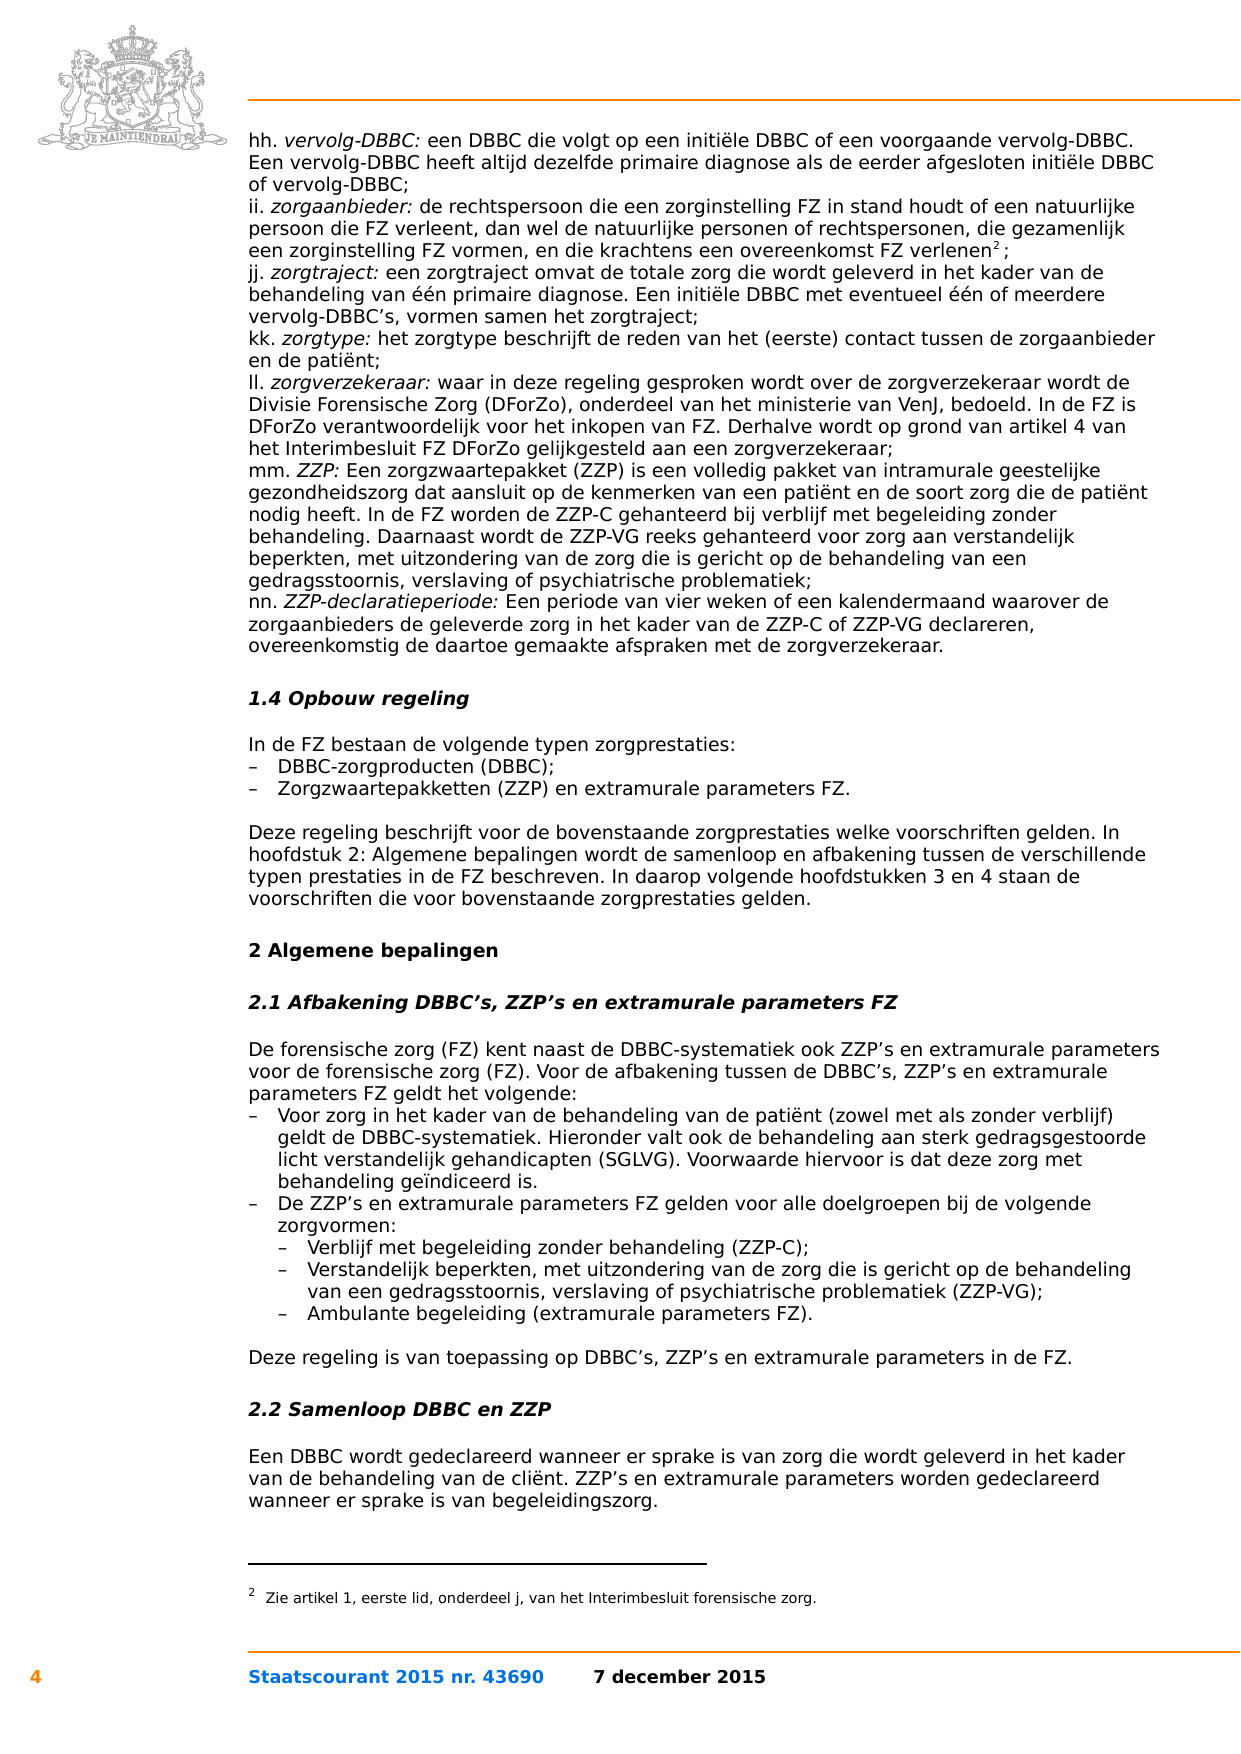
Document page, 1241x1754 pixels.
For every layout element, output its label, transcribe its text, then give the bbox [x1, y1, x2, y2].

subtitle 2.2 Samenloop DBBC en ZZP [248, 1399, 1163, 1421]
text – Ambulante begeleiding (extramurale parameters FZ). [278, 1303, 1163, 1325]
text – DBBC-zorgproducten (DBBC); [248, 756, 1163, 778]
text Een DBBC wordt gedeclareerd wanneer er sprake is van zorg die wordt geleverd in het kader van de behandeling van de cliënt. ZZP’s en extramurale parameters worden gedeclareerd wanneer er sprake is van begeleidingszorg. [248, 1446, 1163, 1512]
text – De ZZP’s en extramurale parameters FZ gelden voor alle doelgroepen bij de volgende zorgvormen: [248, 1193, 1163, 1237]
text hh. vervolg-DBBC: een DBBC die volgt op een initiële DBBC of een voorgaande vervolg-DBBC. Een vervolg-DBBC heeft altijd dezelfde primaire diagnose als de eerder afgesloten initiële DBBC of vervolg-DBBC; [248, 130, 1163, 196]
subtitle 2.1 Afbakening DBBC’s, ZZP’s en extramurale parameters FZ [248, 992, 1163, 1014]
text – Verstandelijk beperkten, met uitzondering van de zorg die is gericht op de behandeling van een gedragsstoornis, verslaving of psychiatrische problematiek (ZZP-VG); [278, 1259, 1163, 1303]
text ll. zorgverzekeraar: waar in deze regeling gesproken wordt over de zorgverzekeraar wordt de Divisie Forensische Zorg (DForZo), onderdeel van het ministerie van VenJ, bedoeld. In de FZ is DForZo verantwoordelijk voor het inkopen van FZ. Derhalve wordt op grond van artikel 4 van het Interimbesluit FZ DForZo gelijkgesteld aan een zorgverzekeraar; [248, 372, 1163, 459]
text – Zorgzwaartepakketten (ZZP) en extramurale parameters FZ. [248, 778, 1163, 800]
text Deze regeling beschrijft voor de bovenstaande zorgprestaties welke voorschriften gelden. In hoofdstuk 2: Algemene bepalingen wordt de samenloop en afbakening tussen de verschillende typen prestaties in de FZ beschreven. In daarop volgende hoofdstukken 3 en 4 staan de voorschriften die voor bovenstaande zorgprestaties gelden. [248, 822, 1163, 910]
subtitle 2 Algemene bepalingen [248, 940, 1163, 962]
text – Verblijf met begeleiding zonder behandeling (ZZP-C); [278, 1237, 1163, 1259]
text In de FZ bestaan de volgende typen zorgprestaties: [248, 734, 1163, 756]
text mm. ZZP: Een zorgzwaartepakket (ZZP) is een volledig pakket van intramurale geestelijke gezondheidszorg dat aansluit op de kenmerken van een patiënt en de soort zorg die de patiënt nodig heeft. In de FZ worden de ZZP-C gehanteerd bij verblijf met begeleiding zonder behandeling. Daarnaast wordt de ZZP-VG reeks gehanteerd voor zorg aan verstandelijk beperkten, met uitzondering van de zorg die is gericht op de behandeling van een gedragsstoornis, verslaving of psychiatrische problematiek; [248, 459, 1163, 591]
picture [38, 25, 227, 150]
text De forensische zorg (FZ) kent naast de DBBC-systematiek ook ZZP’s en extramurale parameters voor de forensische zorg (FZ). Voor de afbakening tussen de DBBC’s, ZZP’s en extramurale parameters FZ geldt het volgende: [248, 1039, 1163, 1105]
text kk. zorgtype: het zorgtype beschrijft de reden van het (eerste) contact tussen de zorgaanbieder en de patiënt; [248, 328, 1163, 372]
text jj. zorgtraject: een zorgtraject omvat de totale zorg die wordt geleverd in het kader van de behandeling van één primaire diagnose. Een initiële DBBC met eventueel één of meerdere vervolg-DBBC’s, vormen samen het zorgtraject; [248, 262, 1163, 328]
text – Voor zorg in het kader van de behandeling van de patiënt (zowel met als zonder verblijf) geldt de DBBC-systematiek. Hieronder valt ook de behandeling aan sterk gedragsgestoorde licht verstandelijk gehandicapten (SGLVG). Voorwaarde hiervoor is dat deze zorg met behandeling geïndiceerd is. [248, 1105, 1163, 1193]
text nn. ZZP-declaratieperiode: Een periode van vier weken of een kalendermaand waarover de zorgaanbieders de geleverde zorg in het kader van de ZZP-C of ZZP-VG declareren, overeenkomstig de daartoe gemaakte afspraken met de zorgverzekeraar. [248, 591, 1163, 657]
text Zie artikel 1, eerste lid, onderdeel j, van het Interimbesluit forensische zorg. [248, 1586, 1163, 1608]
text ii. zorgaanbieder: de rechtspersoon die een zorginstelling FZ in stand houdt of een natuurlijke persoon die FZ verleent, dan wel de natuurlijke personen of rechtspersonen, die gezamenlijk een zorginstelling FZ vormen, en die krachtens een overeenkomst FZ verlenen; [248, 196, 1163, 262]
subtitle 1.4 Opbouw regeling [248, 687, 1163, 709]
text Deze regeling is van toepassing op DBBC’s, ZZP’s en extramurale parameters in de FZ. [248, 1347, 1163, 1369]
